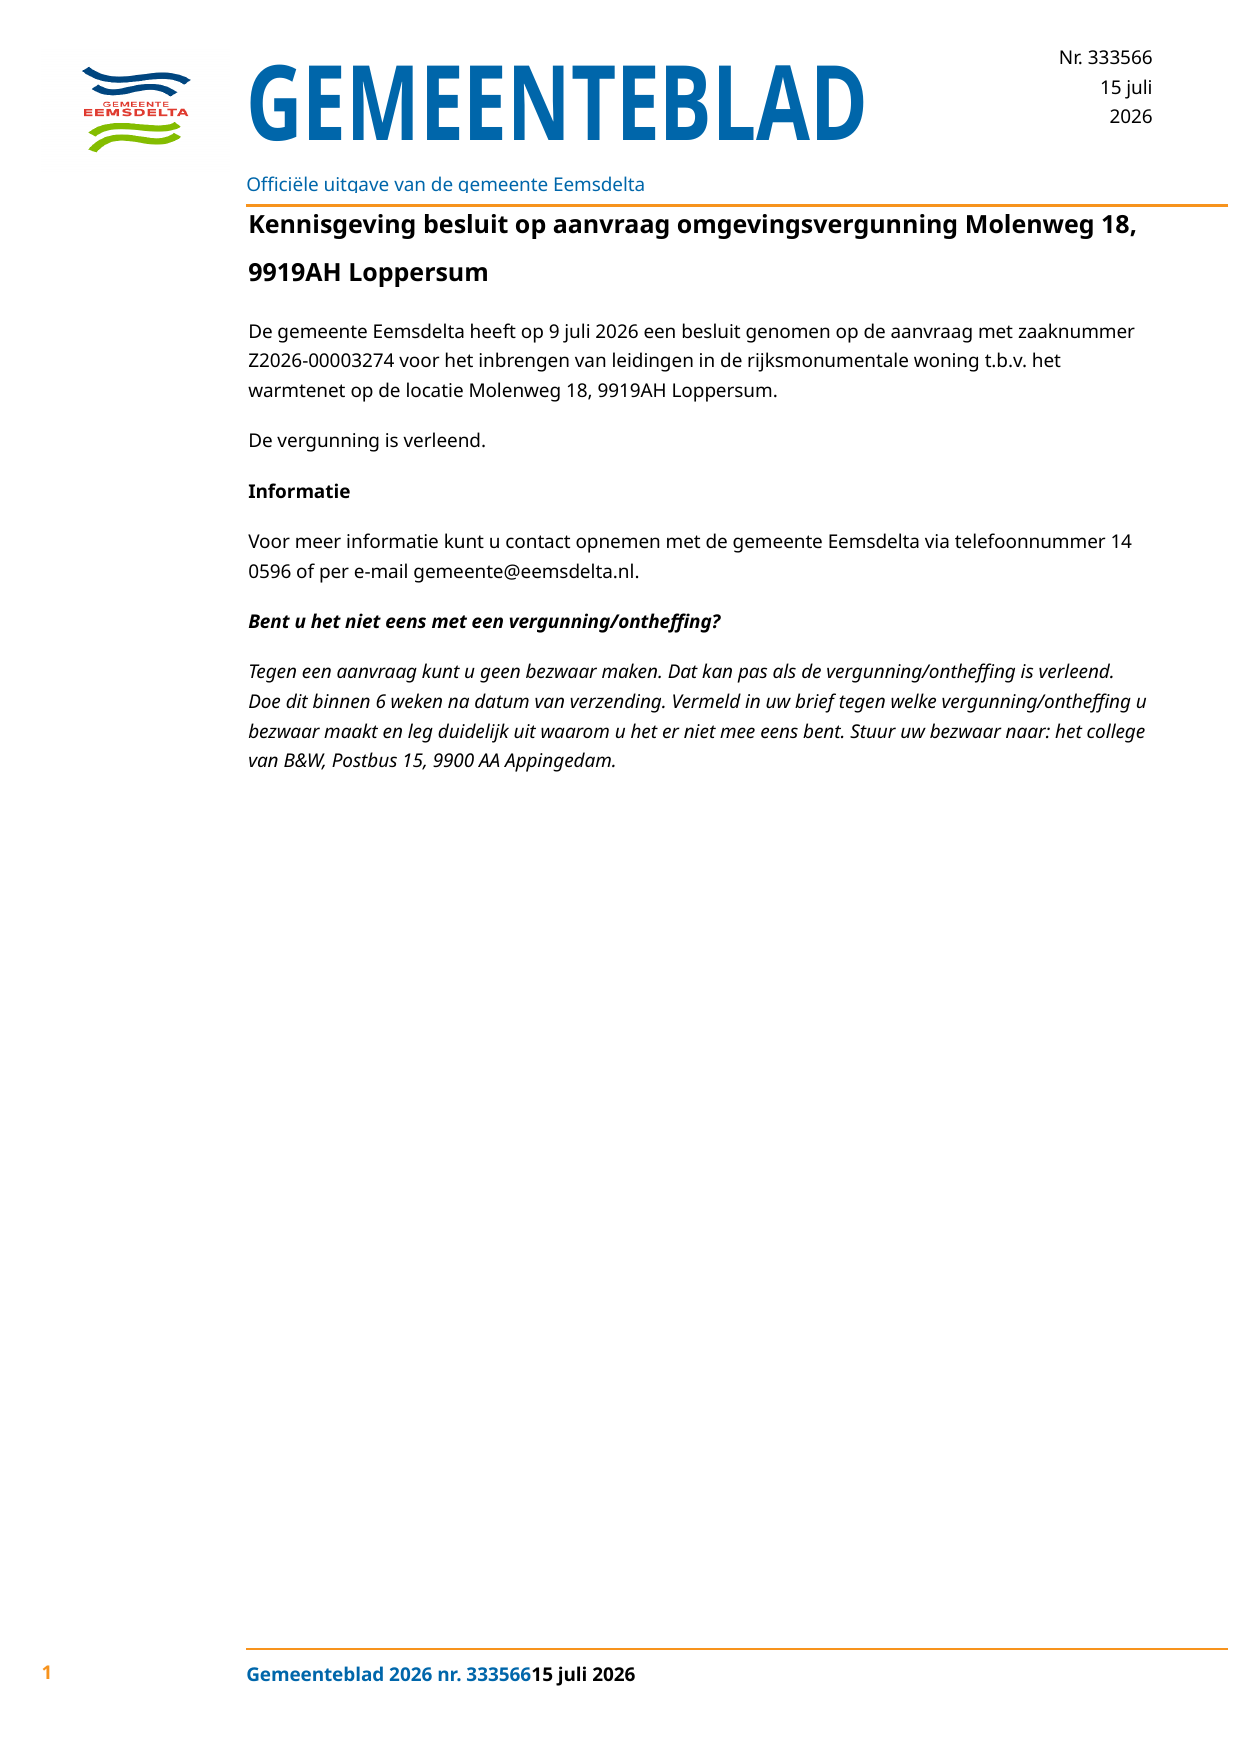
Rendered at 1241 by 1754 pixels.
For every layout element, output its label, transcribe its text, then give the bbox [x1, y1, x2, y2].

text Bent u het niet eens met een vergunning/ontheffing? [248, 608, 1152, 634]
text Informatie [248, 478, 1152, 504]
text Voor meer informatie kunt u contact opnemen met de gemeente Eemsdelta via telefoonnummer 14 0596 of per e-mail gemeente@eemsdelta.nl. [248, 528, 1152, 584]
text De vergunning is verleend. [248, 427, 1152, 453]
text De gemeente Eemsdelta heeft op 9 juli 2026 een besluit genomen op de aanvraag met zaaknummer Z2026-00003274 voor het inbrengen van leidingen in de rijksmonumentale woning t.b.v. het warmtenet op de locatie Molenweg 18, 9919AH Loppersum. [248, 318, 1152, 403]
picture [41, 47, 231, 172]
text Kennisgeving besluit op aanvraag omgevingsvergunning Molenweg 18, 9919AH Loppersum [248, 207, 1152, 288]
text Tegen een aanvraag kunt u geen bezwaar maken. Dat kan pas als de vergunning/ontheffing is verleend. Doe dit binnen 6 weken na datum van verzending. Vermeld in uw brief tegen welke vergunning/ontheffing u bezwaar maakt en leg duidelijk uit waarom u het er niet mee eens bent. Stuur uw bezwaar naar: het college van B&W, Postbus 15, 9900 AA Appingedam. [248, 659, 1152, 773]
